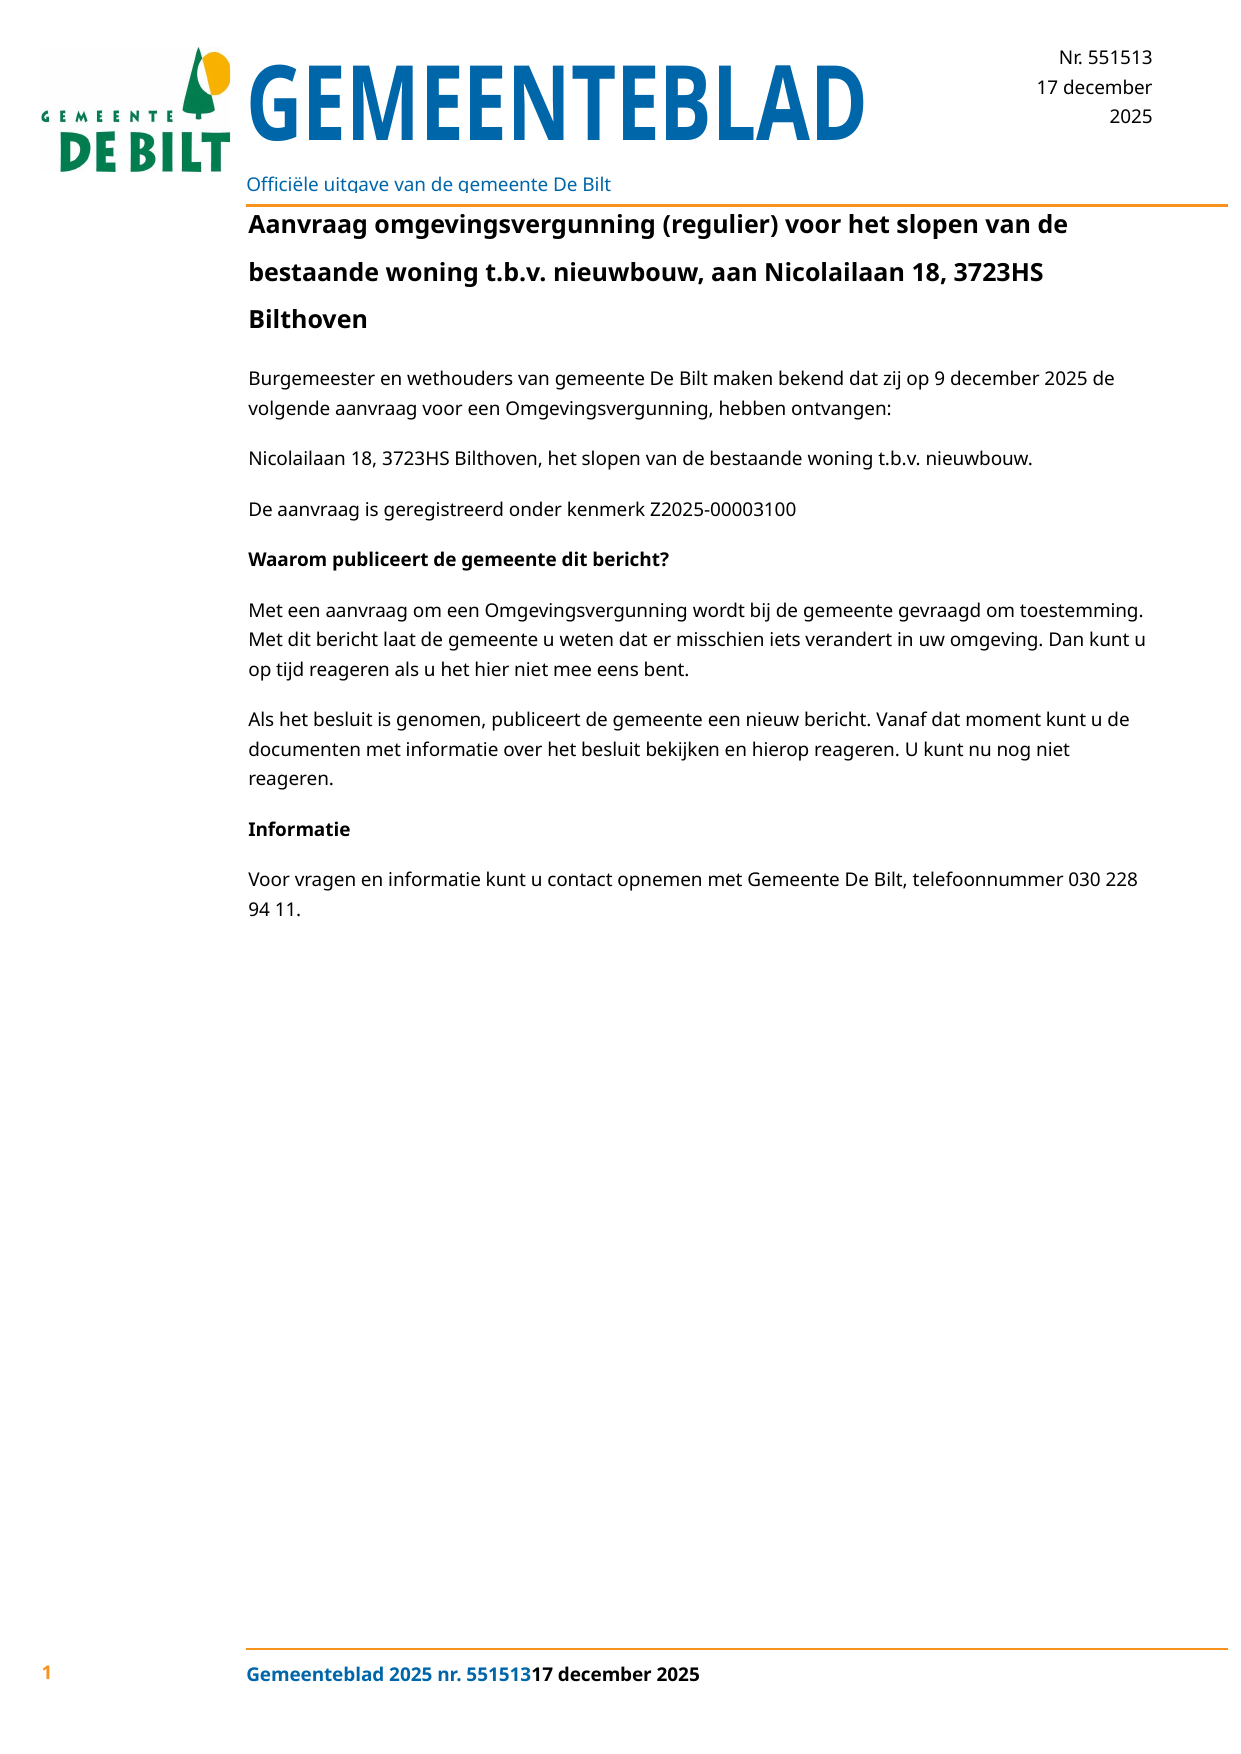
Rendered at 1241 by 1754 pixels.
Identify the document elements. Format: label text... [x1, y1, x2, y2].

text Aanvraag omgevingsvergunning (regulier) voor het slopen van de bestaande woning t.b.v. nieuwbouw, aan Nicolailaan 18, 3723HS Bilthoven [248, 207, 1152, 336]
text Burgemeester en wethouders van gemeente De Bilt maken bekend dat zij op 9 december 2025 de volgende aanvraag voor een Omgevingsvergunning, hebben ontvangen: [248, 366, 1152, 421]
text Voor vragen en informatie kunt u contact opnemen met Gemeente De Bilt, telefoonnummer 030 228 94 11. [248, 866, 1152, 922]
text Waarom publiceert de gemeente dit bericht? [248, 546, 1152, 572]
text Met een aanvraag om een Omgevingsvergunning wordt bij de gemeente gevraagd om toestemming. Met dit bericht laat de gemeente u weten dat er misschien iets verandert in uw omgeving. Dan kunt u op tijd reageren als u het hier niet mee eens bent. [248, 597, 1152, 682]
picture [41, 47, 231, 172]
text Als het besluit is genomen, publiceert de gemeente een nieuw bericht. Vanaf dat moment kunt u de documenten met informatie over het besluit bekijken en hierop reageren. U kunt nu nog niet reageren. [248, 706, 1152, 791]
text Nicolailaan 18, 3723HS Bilthoven, het slopen van de bestaande woning t.b.v. nieuwbouw. [248, 446, 1152, 471]
text De aanvraag is geregistreerd onder kenmerk Z2025-00003100 [248, 496, 1152, 522]
text Informatie [248, 816, 1152, 842]
